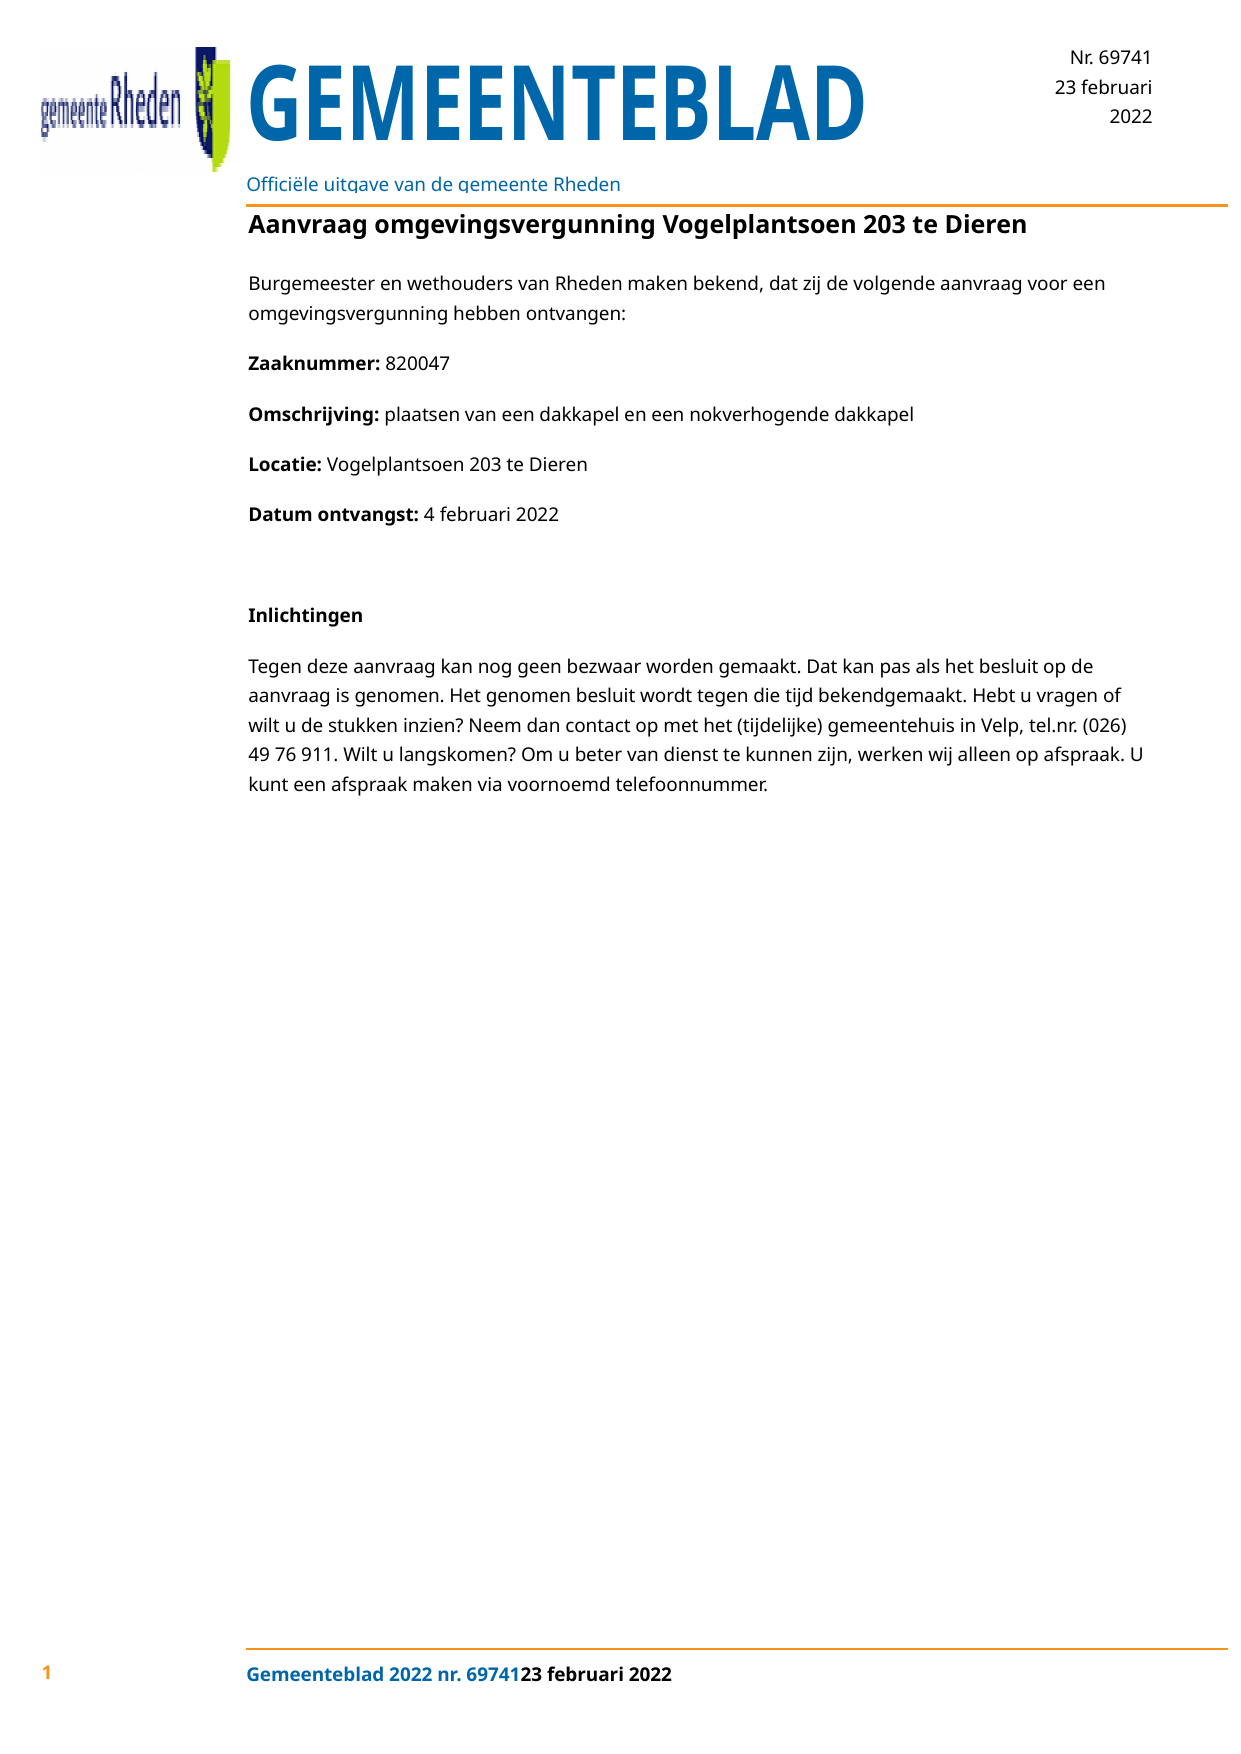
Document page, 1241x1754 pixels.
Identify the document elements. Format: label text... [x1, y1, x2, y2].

text Locatie: Vogelplantsoen 203 te Dieren [248, 451, 1152, 477]
picture [41, 47, 231, 172]
text Burgemeester en wethouders van Rheden maken bekend, dat zij de volgende aanvraag voor een omgevingsvergunning hebben ontvangen: [248, 270, 1152, 326]
text Aanvraag omgevingsvergunning Vogelplantsoen 203 te Dieren [248, 207, 1152, 241]
text Tegen deze aanvraag kan nog geen bezwaar worden gemaakt. Dat kan pas als het besluit op de aanvraag is genomen. Het genomen besluit wordt tegen die tijd bekendgemaakt. Hebt u vragen of wilt u de stukken inzien? Neem dan contact op met het (tijdelijke) gemeentehuis in Velp, tel.nr. (026) 49 76 911. Wilt u langskomen? Om u beter van dienst te kunnen zijn, werken wij alleen op afspraak. U kunt een afspraak maken via voornoemd telefoonnummer. [248, 653, 1152, 797]
text Omschrijving: plaatsen van een dakkapel en een nokverhogende dakkapel [248, 401, 1152, 426]
text Zaaknummer: 820047 [248, 350, 1152, 376]
text Inlichtingen [248, 602, 1152, 628]
text Datum ontvangst: 4 februari 2022 [248, 502, 1152, 527]
